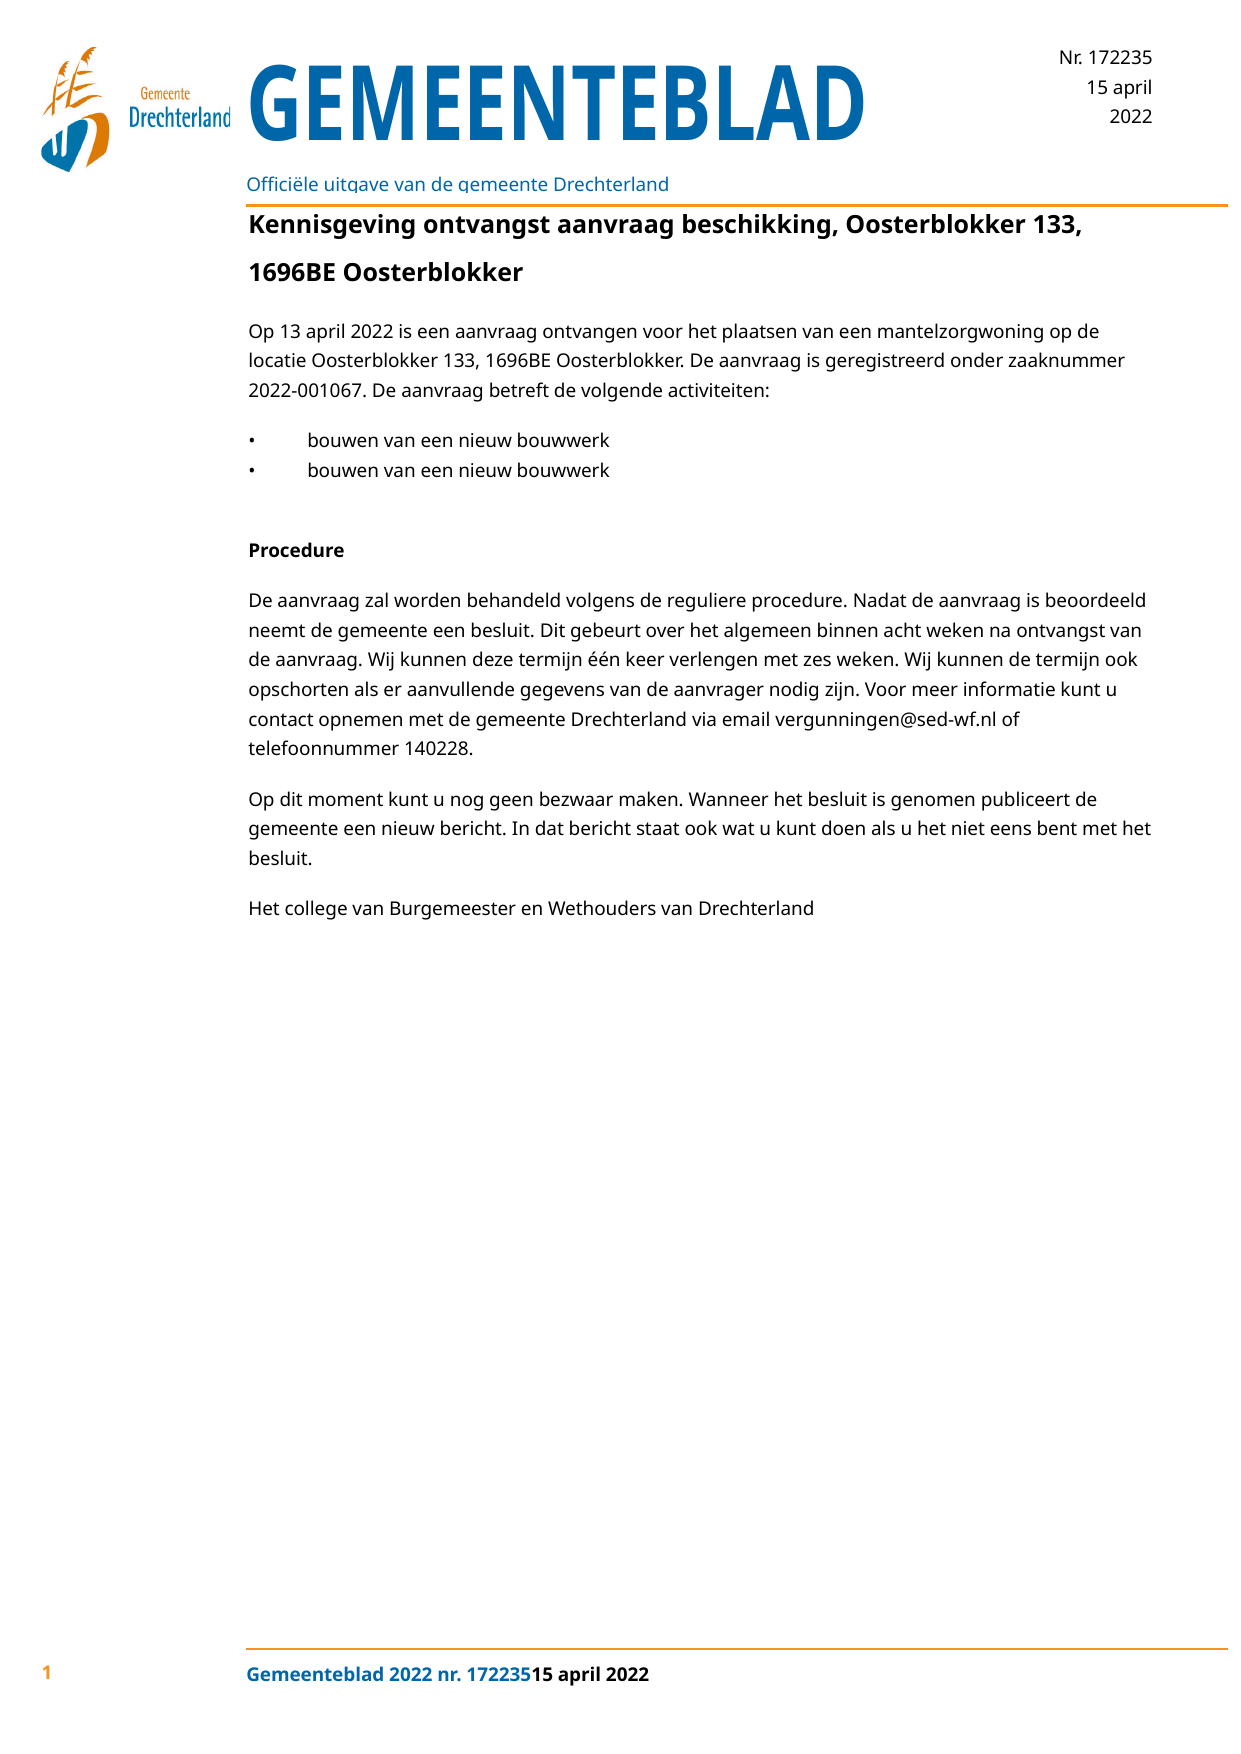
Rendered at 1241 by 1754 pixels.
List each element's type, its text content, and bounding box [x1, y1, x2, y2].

text De aanvraag zal worden behandeld volgens de reguliere procedure. Nadat de aanvraag is beoordeeld neemt de gemeente een besluit. Dit gebeurt over het algemeen binnen acht weken na ontvangst van de aanvraag. Wij kunnen deze termijn één keer verlengen met zes weken. Wij kunnen de termijn ook opschorten als er aanvullende gegevens van de aanvrager nodig zijn. Voor meer informatie kunt u contact opnemen met de gemeente Drechterland via email vergunningen@sed-wf.nl of telefoonnummer 140228. [248, 587, 1152, 761]
text Op 13 april 2022 is een aanvraag ontvangen voor het plaatsen van een mantelzorgwoning op de locatie Oosterblokker 133, 1696BE Oosterblokker. De aanvraag is geregistreerd onder zaaknummer 2022-001067. De aanvraag betreft de volgende activiteiten: [248, 318, 1152, 403]
text Kennisgeving ontvangst aanvraag beschikking, Oosterblokker 133, 1696BE Oosterblokker [248, 207, 1152, 288]
list bouwen van een nieuw bouwwerk [248, 427, 1152, 453]
picture [41, 158, 64, 172]
text Procedure [248, 537, 1152, 563]
picture [41, 47, 231, 172]
text Op dit moment kunt u nog geen bezwaar maken. Wanneer het besluit is genomen publiceert de gemeente een nieuw bericht. In dat bericht staat ook wat u kunt doen als u het niet eens bent met het besluit. [248, 786, 1152, 871]
text Het college van Burgemeester en Wethouders van Drechterland [248, 895, 1152, 921]
picture [226, 115, 231, 124]
list bouwen van een nieuw bouwwerk [248, 457, 1152, 483]
